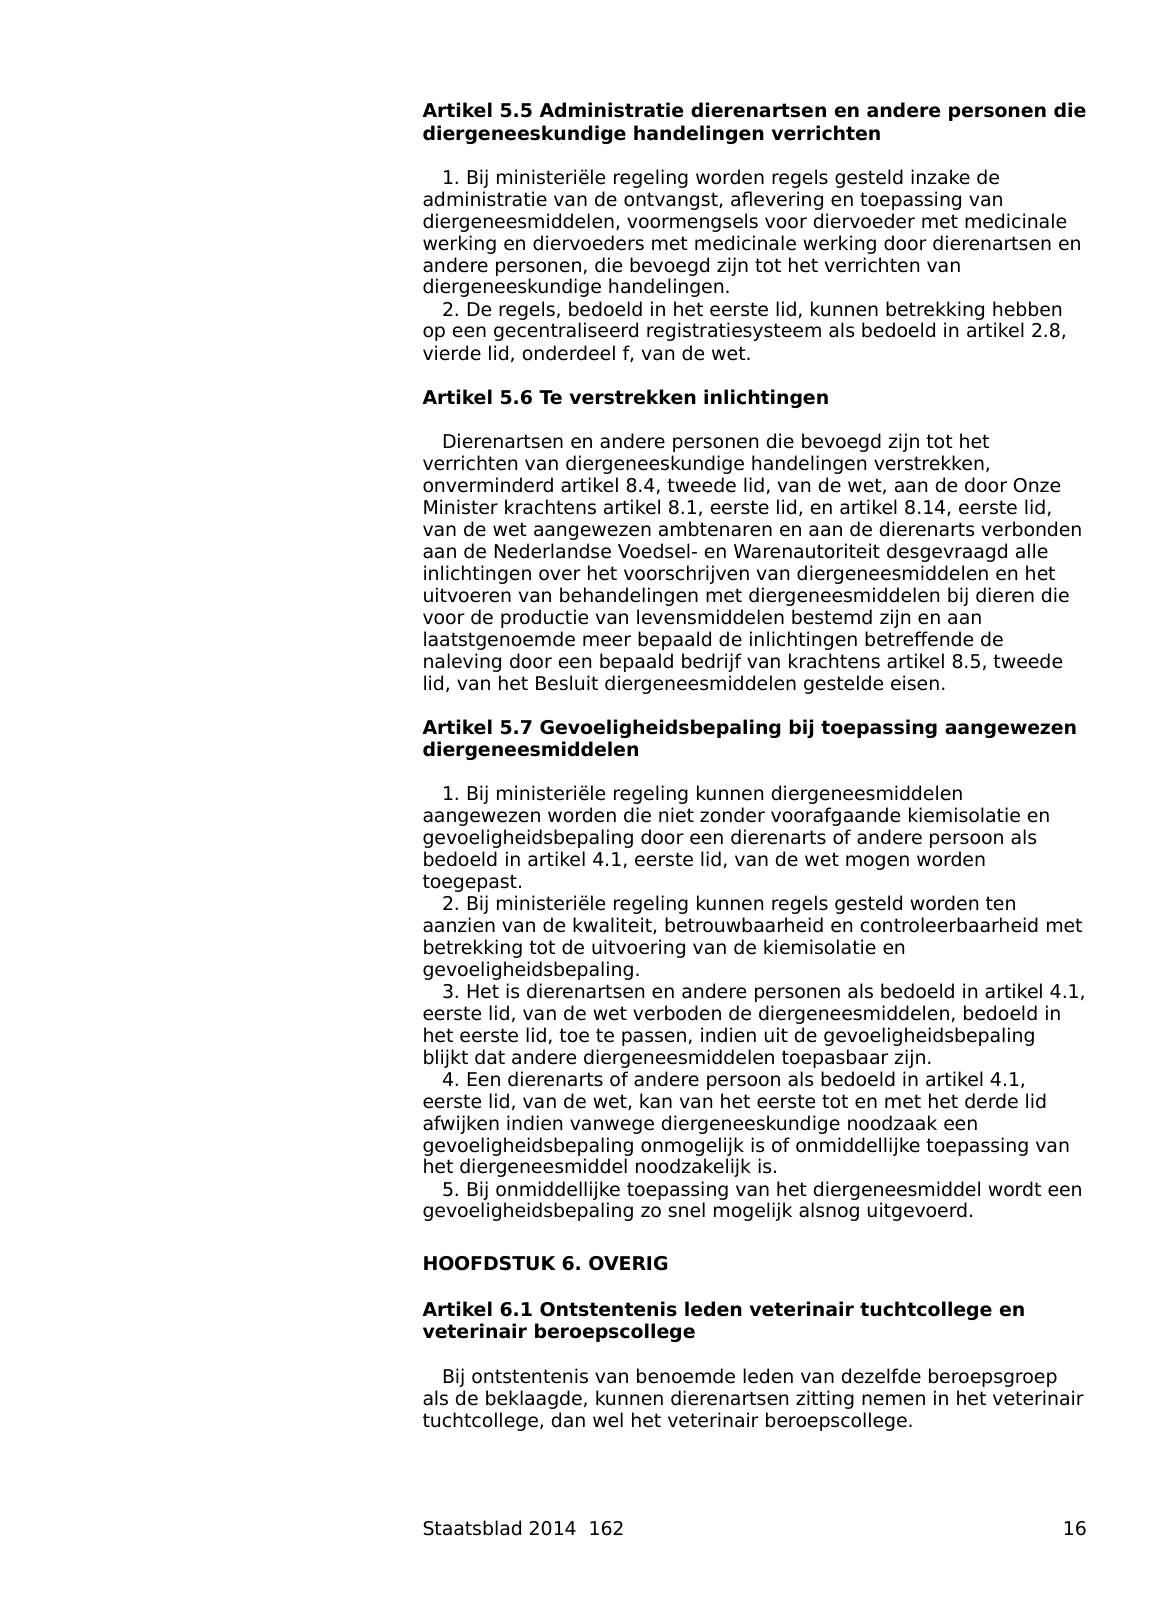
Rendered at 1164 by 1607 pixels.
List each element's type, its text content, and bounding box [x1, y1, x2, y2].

text Bij ontstentenis van benoemde leden van dezelfde beroepsgroep als de beklaagde, kunnen dierenartsen zitting nemen in het veterinair tuchtcollege, dan wel het veterinair beroepscollege. [422, 1366, 1087, 1431]
subtitle Artikel 5.5 Administratie dierenartsen en andere personen die diergeneeskundige handelingen verrichten [422, 100, 1087, 144]
subtitle Artikel 5.6 Te verstrekken inlichtingen [422, 387, 1087, 408]
text 1. Bij ministeriële regeling kunnen diergeneesmiddelen aangewezen worden die niet zonder voorafgaande kiemisolatie en gevoeligheidsbepaling door een dierenarts of andere persoon als bedoeld in artikel 4.1, eerste lid, van de wet mogen worden toegepast. [422, 783, 1087, 893]
text 5. Bij onmiddellijke toepassing van het diergeneesmiddel wordt een gevoeligheidsbepaling zo snel mogelijk alsnog uitgevoerd. [422, 1178, 1087, 1222]
text 1. Bij ministeriële regeling worden regels gesteld inzake de administratie van de ontvangst, aflevering en toepassing van diergeneesmiddelen, voormengsels voor diervoeder met medicinale werking en diervoeders met medicinale werking door dierenartsen en andere personen, die bevoegd zijn tot het verrichten van diergeneeskundige handelingen. [422, 167, 1087, 298]
text 3. Het is dierenartsen en andere personen als bedoeld in artikel 4.1, eerste lid, van de wet verboden de diergeneesmiddelen, bedoeld in het eerste lid, toe te passen, indien uit de gevoeligheidsbepaling blijkt dat andere diergeneesmiddelen toepasbaar zijn. [422, 981, 1087, 1068]
subtitle Artikel 6.1 Ontstentenis leden veterinair tuchtcollege en veterinair beroepscollege [422, 1299, 1087, 1343]
text 2. De regels, bedoeld in het eerste lid, kunnen betrekking hebben op een gecentraliseerd registratiesysteem als bedoeld in artikel 2.8, vierde lid, onderdeel f, van de wet. [422, 298, 1087, 364]
subtitle HOOFDSTUK 6. OVERIG [422, 1252, 1087, 1274]
text 4. Een dierenarts of andere persoon als bedoeld in artikel 4.1, eerste lid, van de wet, kan van het eerste tot en met het derde lid afwijken indien vanwege diergeneeskundige noodzaak een gevoeligheidsbepaling onmogelijk is of onmiddellijke toepassing van het diergeneesmiddel noodzakelijk is. [422, 1068, 1087, 1178]
text 2. Bij ministeriële regeling kunnen regels gesteld worden ten aanzien van de kwaliteit, betrouwbaarheid en controleerbaarheid met betrekking tot de uitvoering van de kiemisolatie en gevoeligheidsbepaling. [422, 893, 1087, 981]
subtitle Artikel 5.7 Gevoeligheidsbepaling bij toepassing aangewezen diergeneesmiddelen [422, 717, 1087, 761]
text Dierenartsen en andere personen die bevoegd zijn tot het verrichten van diergeneeskundige handelingen verstrekken, onverminderd artikel 8.4, tweede lid, van de wet, aan de door Onze Minister krachtens artikel 8.1, eerste lid, en artikel 8.14, eerste lid, van de wet aangewezen ambtenaren en aan de dierenarts verbonden aan de Nederlandse Voedsel- en Warenautoriteit desgevraagd alle inlichtingen over het voorschrijven van diergeneesmiddelen en het uitvoeren van behandelingen met diergeneesmiddelen bij dieren die voor de productie van levensmiddelen bestemd zijn en aan laatstgenoemde meer bepaald de inlichtingen betreffende de naleving door een bepaald bedrijf van krachtens artikel 8.5, tweede lid, van het Besluit diergeneesmiddelen gestelde eisen. [422, 431, 1087, 694]
